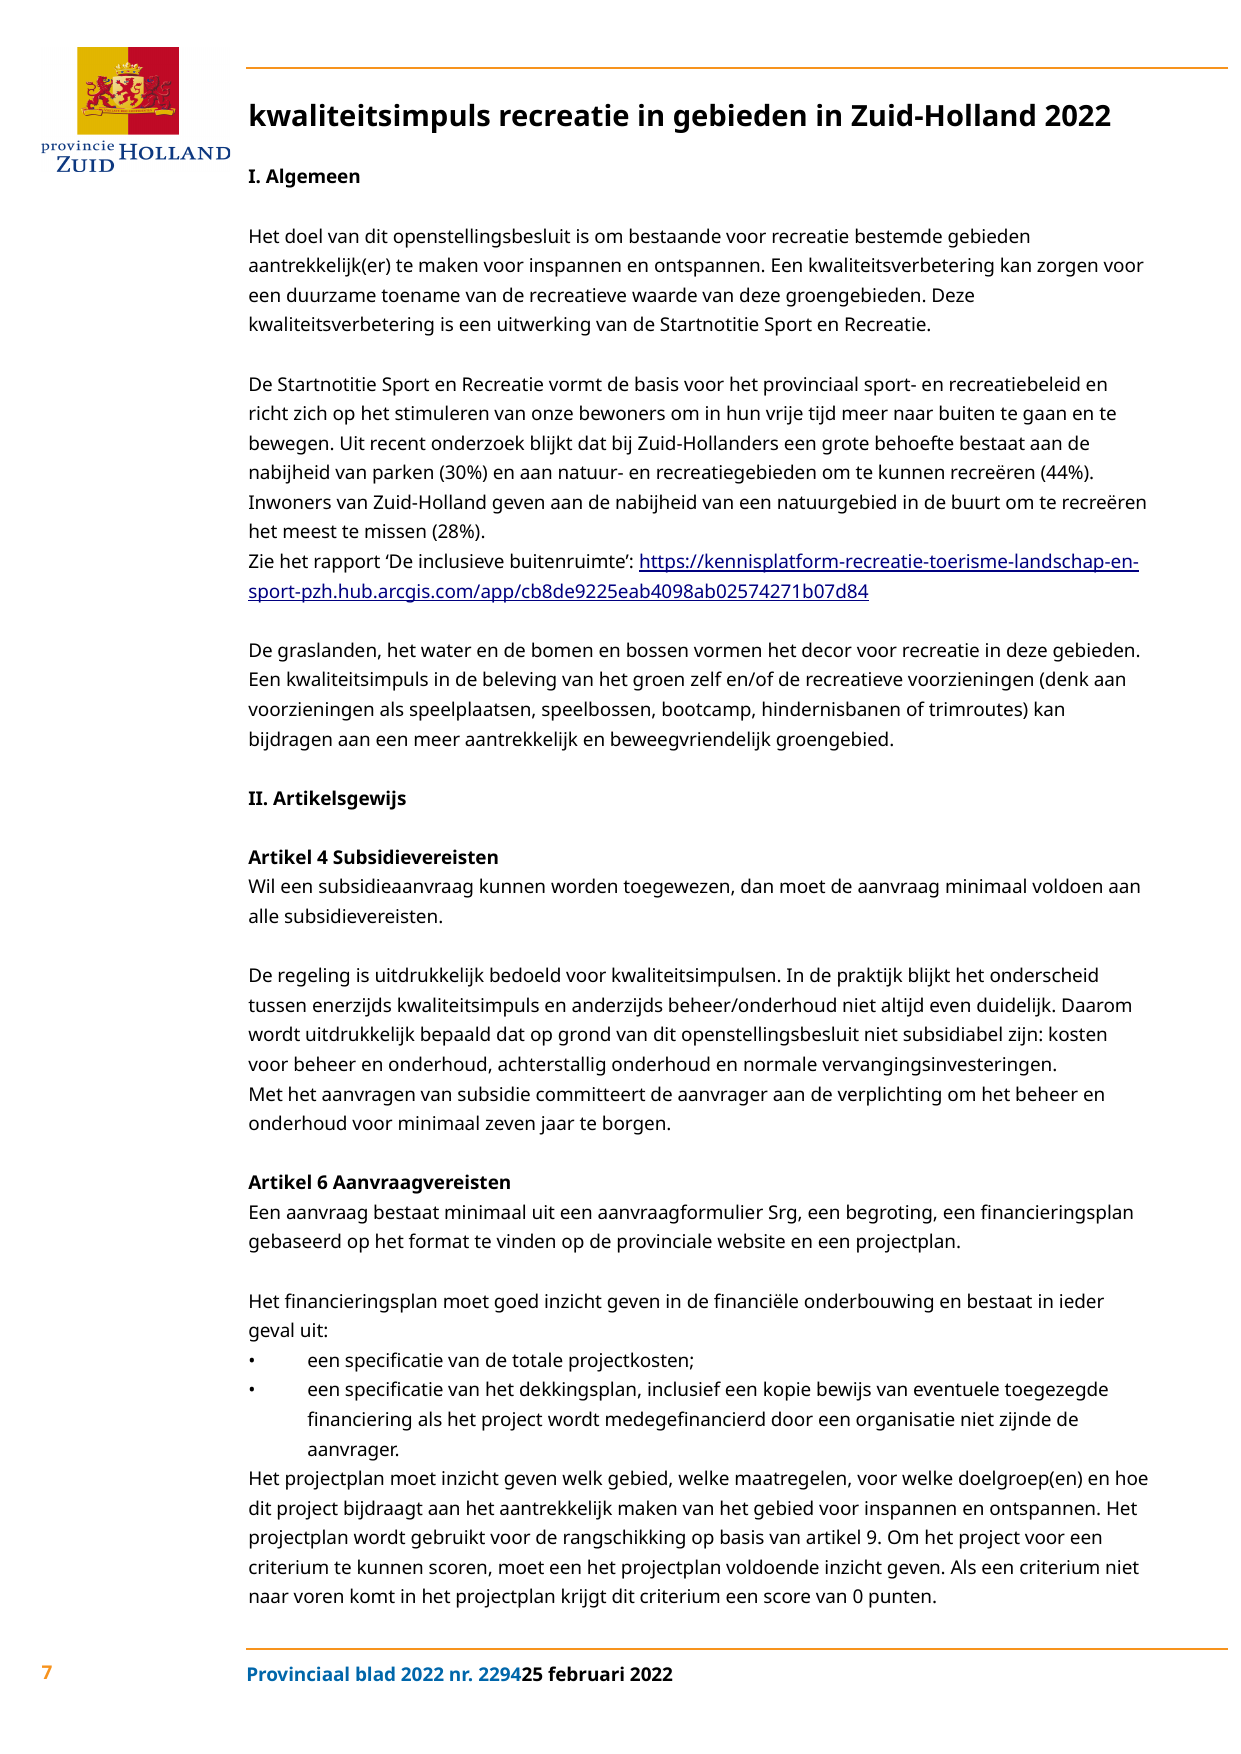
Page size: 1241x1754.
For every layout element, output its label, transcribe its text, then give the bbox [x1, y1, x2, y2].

list een specificatie van het dekkingsplan, inclusief een kopie bewijs van eventuele toegezegde financiering als het project wordt medegefinancierd door een organisatie niet zijnde de aanvrager. [248, 1377, 1152, 1461]
text Wil een subsidieaanvraag kunnen worden toegewezen, dan moet de aanvraag minimaal voldoen aan alle subsidievereisten. [248, 874, 1152, 929]
text II. Artikelsgewijs [248, 785, 1152, 811]
text Het doel van dit openstellingsbesluit is om bestaande voor recreatie bestemde gebieden aantrekkelijk(er) te maken voor inspannen en ontspannen. Een kwaliteitsverbetering kan zorgen voor een duurzame toename van de recreatieve waarde van deze groengebieden. Deze kwaliteitsverbetering is een uitwerking van de Startnotitie Sport en Recreatie. [248, 223, 1152, 337]
text Een aanvraag bestaat minimaal uit een aanvraagformulier Srg, een begroting, een financieringsplan gebaseerd op het format te vinden op de provinciale website en een projectplan. [248, 1199, 1152, 1254]
text De graslanden, het water en de bomen en bossen vormen het decor voor recreatie in deze gebieden. Een kwaliteitsimpuls in de beleving van het groen zelf en/of de recreatieve voorzieningen (denk aan voorzieningen als speelplaatsen, speelbossen, bootcamp, hindernisbanen of trimroutes) kan bijdragen aan een meer aantrekkelijk en beweegvriendelijk groengebied. [248, 637, 1152, 751]
text Artikel 4 Subsidievereisten [248, 844, 1152, 870]
text Het projectplan moet inzicht geven welk gebied, welke maatregelen, voor welke doelgroep(en) en hoe dit project bijdraagt aan het aantrekkelijk maken van het gebied voor inspannen en ontspannen. Het projectplan wordt gebruikt voor de rangschikking op basis van artikel 9. Om het project voor een criterium te kunnen scoren, moet een het projectplan voldoende inzicht geven. Als een criterium niet naar voren komt in het projectplan krijgt dit criterium een score van 0 punten. [248, 1465, 1152, 1609]
text Het financieringsplan moet goed inzicht geven in de financiële onderbouwing en bestaat in ieder geval uit: [248, 1288, 1152, 1343]
text Met het aanvragen van subsidie committeert de aanvrager aan de verplichting om het beheer en onderhoud voor minimaal zeven jaar te borgen. [248, 1081, 1152, 1136]
text Zie het rapport ‘De inclusieve buitenruimte’: https://kennisplatform-recreatie-toerisme-landschap-en-sport-pzh.hub.arcgis.com/app/cb8de9225eab4098ab02574271b07d84 [248, 548, 1152, 603]
text I. Algemeen [248, 164, 1152, 189]
list een specificatie van de totale projectkosten; [248, 1347, 1152, 1373]
text Artikel 6 Aanvraagvereisten [248, 1169, 1152, 1195]
text De regeling is uitdrukkelijk bedoeld voor kwaliteitsimpulsen. In de praktijk blijkt het onderscheid tussen enerzijds kwaliteitsimpuls en anderzijds beheer/onderhoud niet altijd even duidelijk. Daarom wordt uitdrukkelijk bepaald dat op grond van dit openstellingsbesluit niet subsidiabel zijn: kosten voor beheer en onderhoud, achterstallig onderhoud en normale vervangingsinvesteringen. [248, 962, 1152, 1077]
text kwaliteitsimpuls recreatie in gebieden in Zuid-Holland 2022 [248, 95, 1152, 134]
text De Startnotitie Sport en Recreatie vormt de basis voor het provinciaal sport- en recreatiebeleid en richt zich op het stimuleren van onze bewoners om in hun vrije tijd meer naar buiten te gaan en te bewegen. Uit recent onderzoek blijkt dat bij Zuid-Hollanders een grote behoefte bestaat aan de nabijheid van parken (30%) en aan natuur- en recreatiegebieden om te kunnen recreëren (44%). Inwoners van Zuid-Holland geven aan de nabijheid van een natuurgebied in de buurt om te recreëren het meest te missen (28%). [248, 371, 1152, 544]
picture [41, 47, 231, 172]
